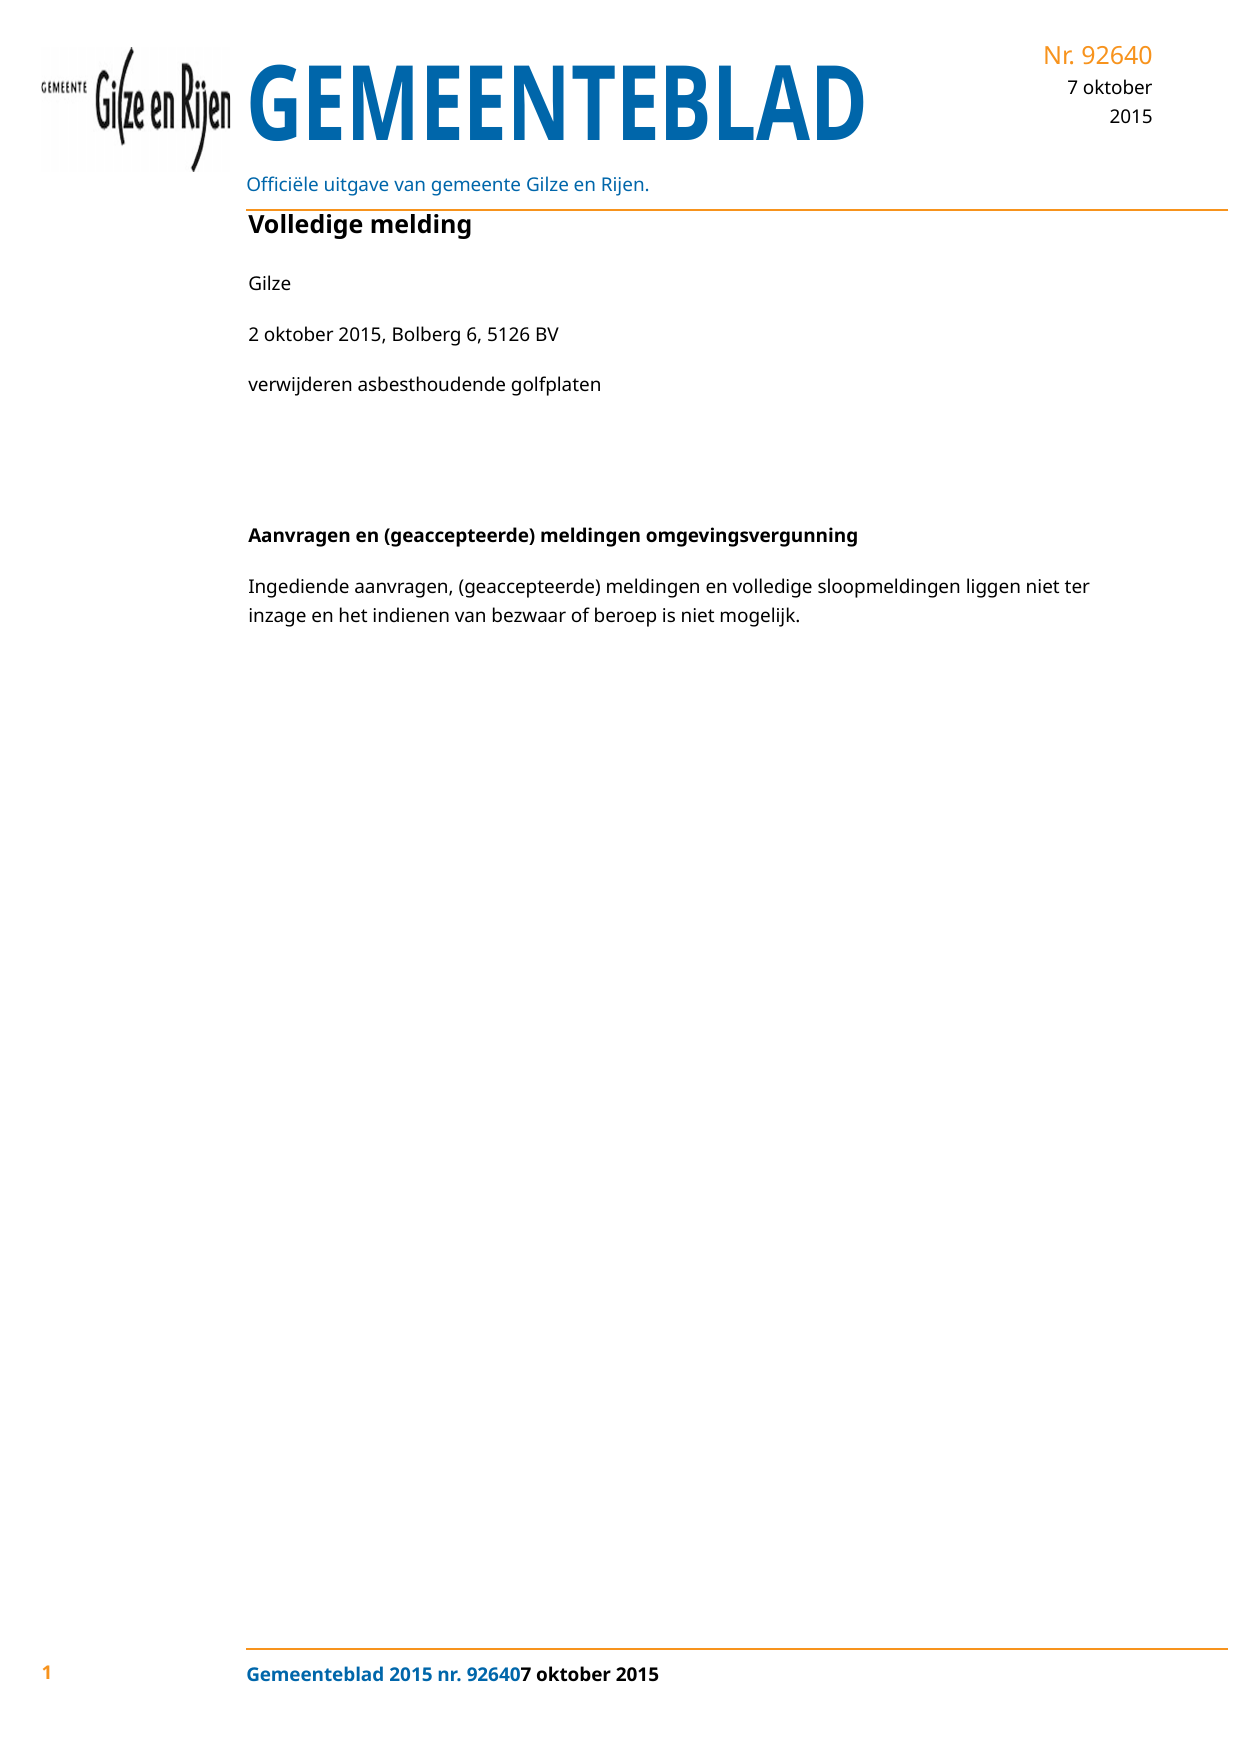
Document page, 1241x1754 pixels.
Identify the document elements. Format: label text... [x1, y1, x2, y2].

text Ingediende aanvragen, (geaccepteerde) meldingen en volledige sloopmeldingen liggen niet ter inzage en het indienen van bezwaar of beroep is niet mogelijk. [248, 573, 1152, 628]
text 2 oktober 2015, Bolberg 6, 5126 BV [248, 321, 1152, 346]
text Gilze [248, 270, 1152, 296]
text verwijderen asbesthoudende golfplaten [248, 371, 1152, 397]
picture [41, 47, 231, 172]
text Aanvragen en (geaccepteerde) meldingen omgevingsvergunning [248, 522, 1152, 548]
text Volledige melding [248, 211, 1152, 241]
